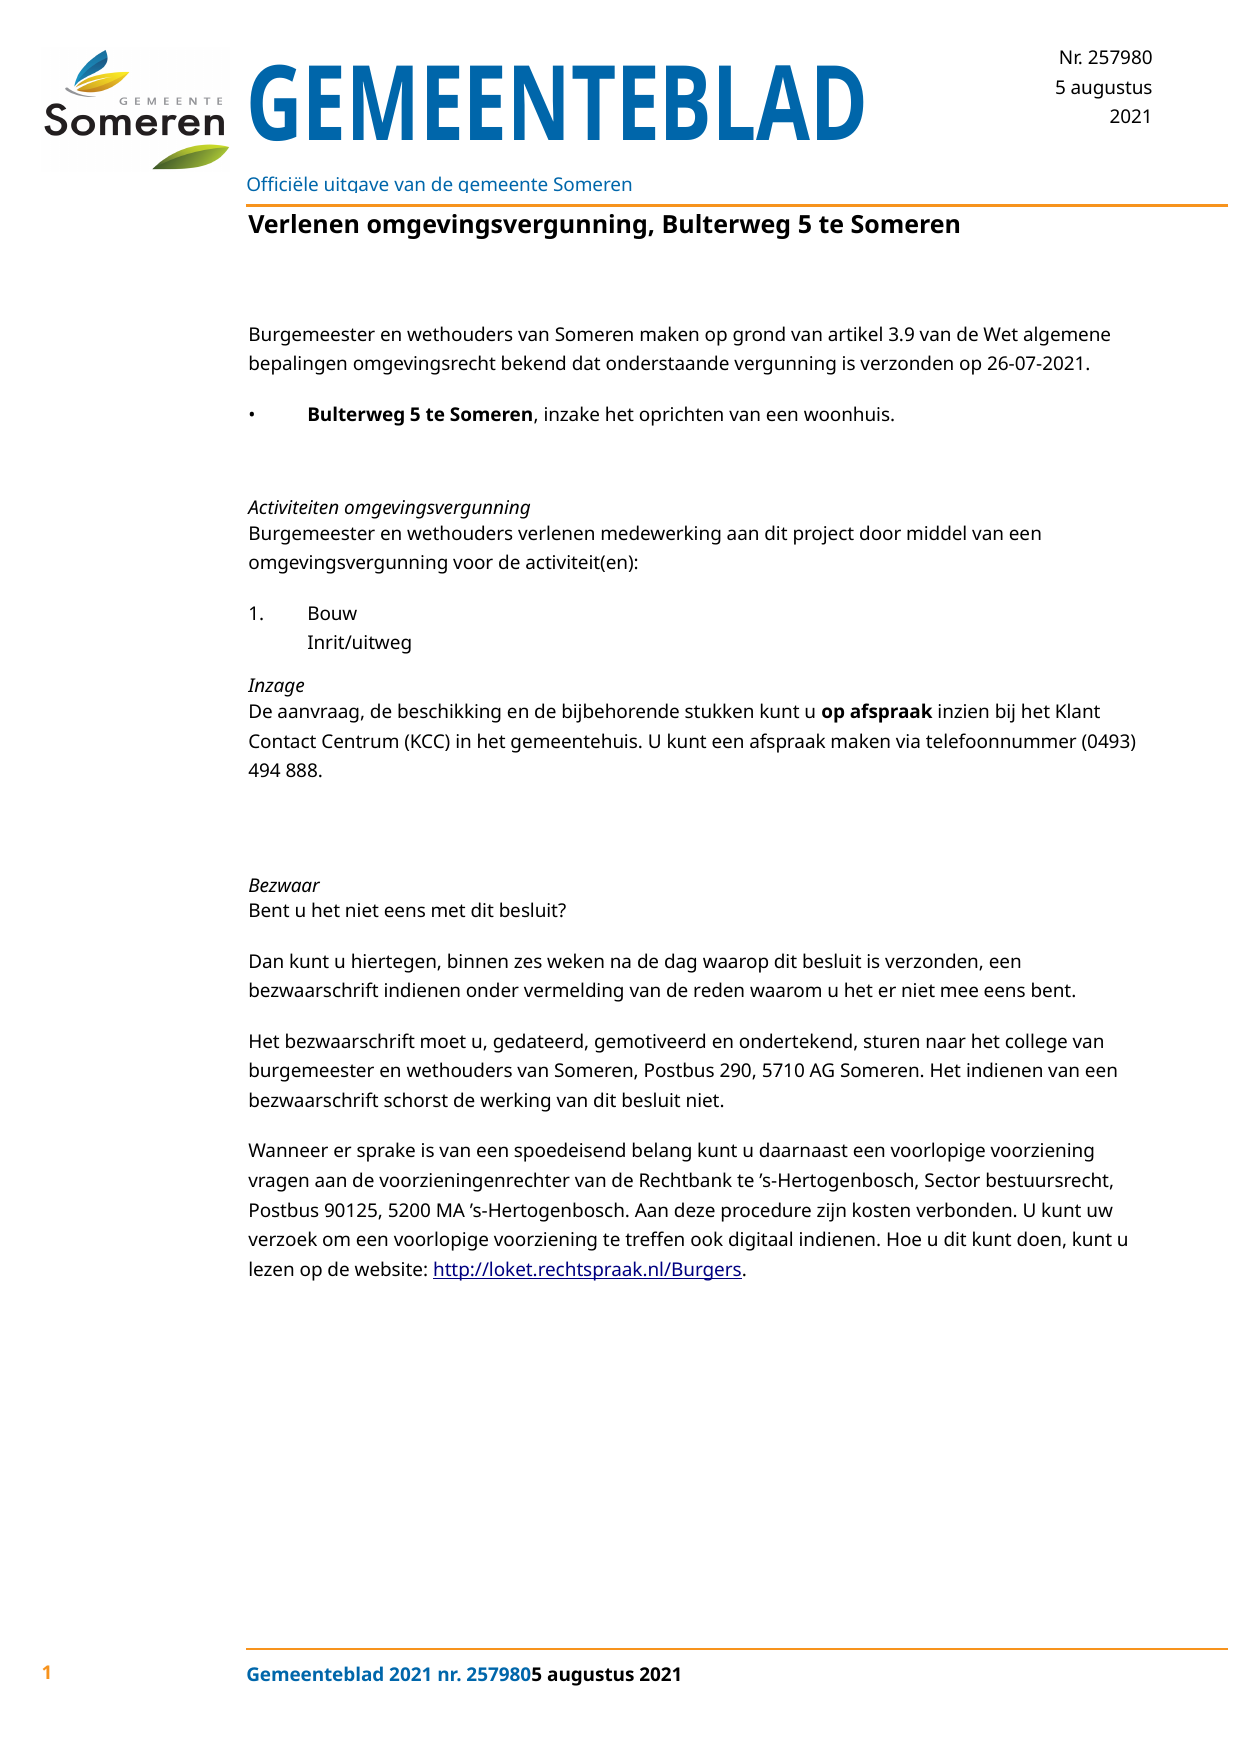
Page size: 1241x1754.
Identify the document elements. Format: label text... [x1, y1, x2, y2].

list Bulterweg 5 te Someren, inzake het oprichten van een woonhuis. [248, 401, 1152, 426]
text Het bezwaarschrift moet u, gedateerd, gemotiveerd en ondertekend, sturen naar het college van burgemeester en wethouders van Someren, Postbus 290, 5710 AG Someren. Het indienen van een bezwaarschrift schorst de werking van dit besluit niet. [248, 1028, 1152, 1113]
text Dan kunt u hiertegen, binnen zes weken na de dag waarop dit besluit is verzonden, een bezwaarschrift indienen onder vermelding van de reden waarom u het er niet mee eens bent. [248, 948, 1152, 1003]
list Inrit/uitweg [248, 629, 1152, 655]
text Verlenen omgevingsvergunning, Bulterweg 5 te Someren [248, 207, 1152, 241]
text Wanneer er sprake is van een spoedeisend belang kunt u daarnaast een voorlopige voorziening vragen aan de voorzieningenrechter van de Rechtbank te ’s-Hertogenbosch, Sector bestuursrecht, Postbus 90125, 5200 MA ’s-Hertogenbosch. Aan deze procedure zijn kosten verbonden. U kunt uw verzoek om een voorlopige voorziening te treffen ook digitaal indienen. Hoe u dit kunt doen, kunt u lezen op de website: http://loket.rechtspraak.nl/Burgers. [248, 1138, 1152, 1282]
list Bouw [248, 600, 1152, 626]
text De aanvraag, de beschikking en de bijbehorende stukken kunt u op afspraak inzien bij het Klant Contact Centrum (KCC) in het gemeentehuis. U kunt een afspraak maken via telefoonnummer (0493) 494 888. [248, 698, 1152, 783]
text Bent u het niet eens met dit besluit? [248, 898, 1152, 923]
text Activiteiten omgevingsvergunning [248, 494, 1152, 520]
text Inzage [248, 673, 1152, 698]
text Burgemeester en wethouders verlenen medewerking aan dit project door middel van een omgevingsvergunning voor de activiteit(en): [248, 520, 1152, 575]
text Bezwaar [248, 872, 1152, 898]
text Burgemeester en wethouders van Someren maken op grond van artikel 3.9 van de Wet algemene bepalingen omgevingsrecht bekend dat onderstaande vergunning is verzonden op 26-07-2021. [248, 321, 1152, 376]
picture [41, 47, 231, 172]
